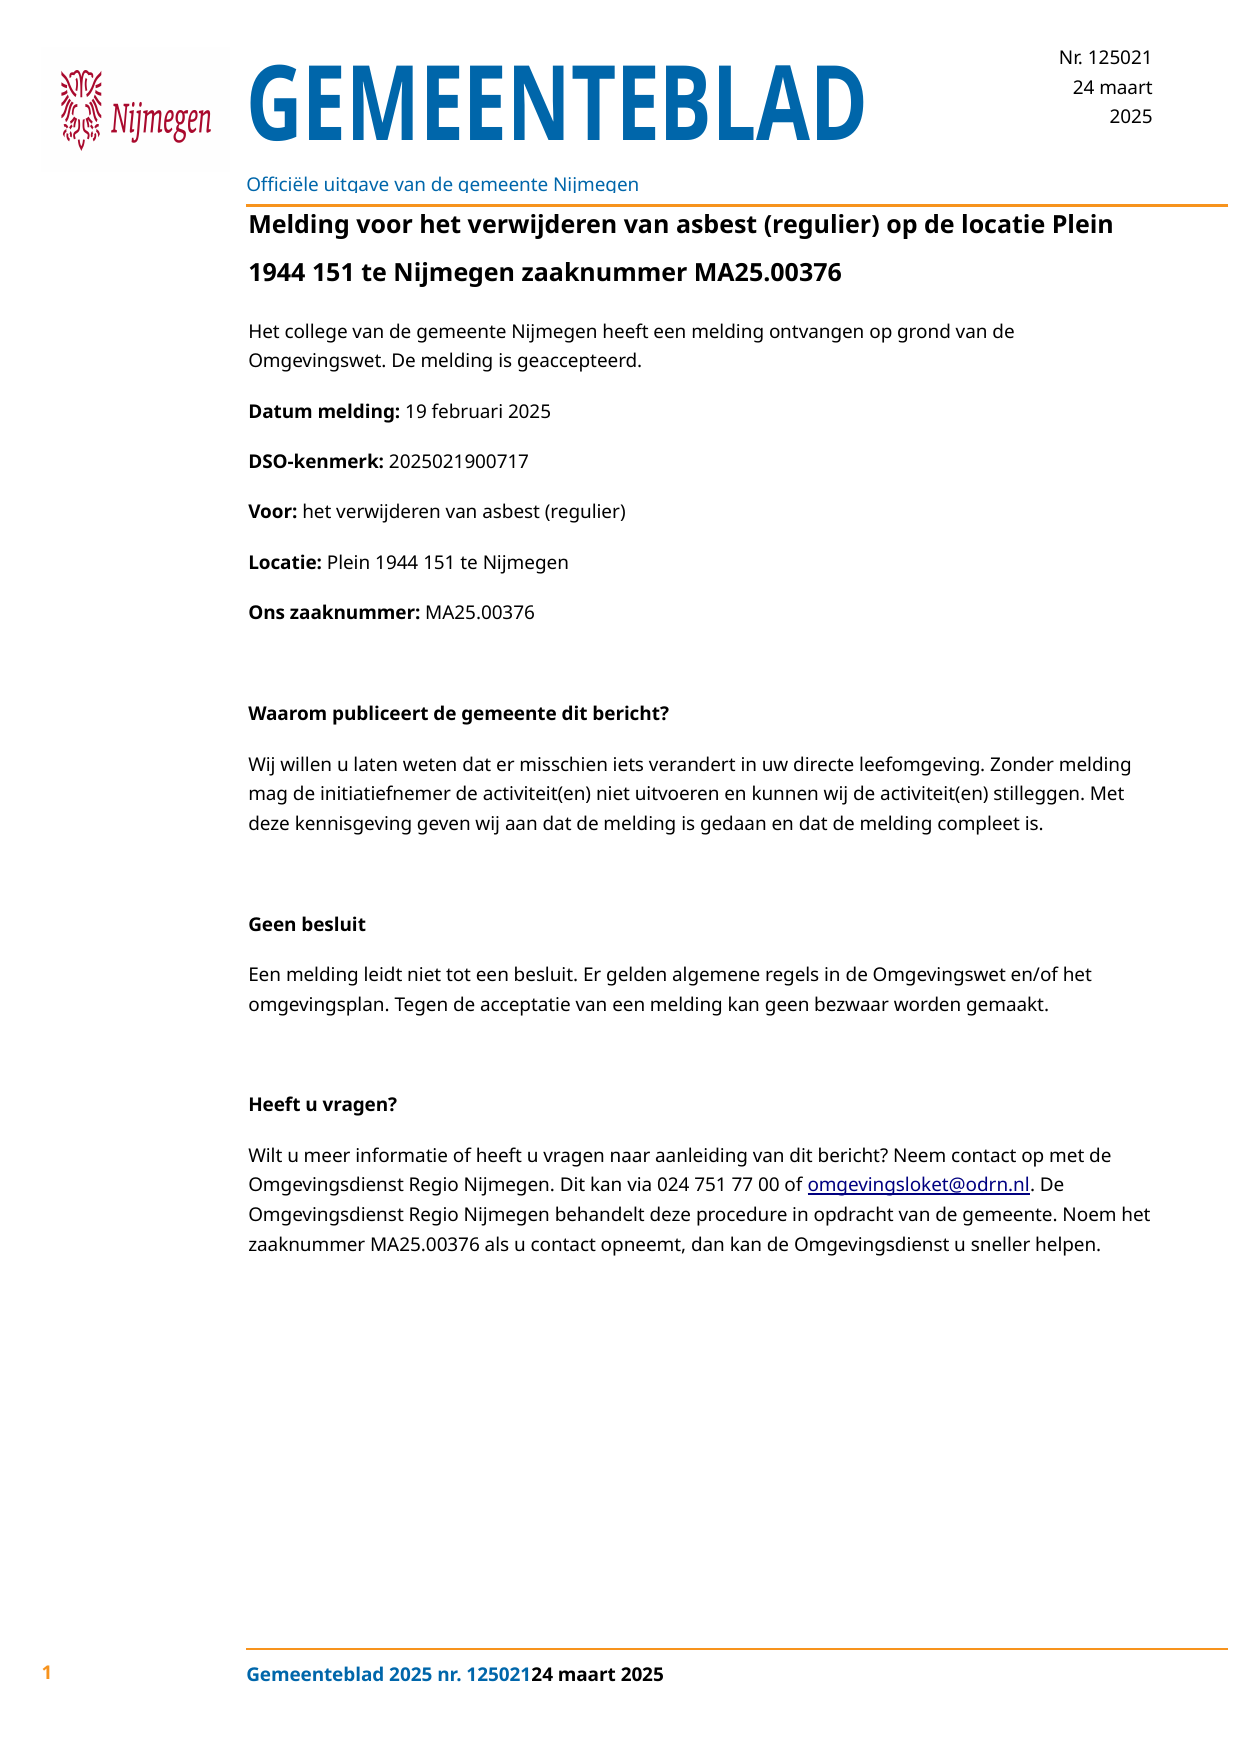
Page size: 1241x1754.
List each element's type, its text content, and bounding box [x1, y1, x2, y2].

text Geen besluit [248, 911, 1152, 937]
text Wilt u meer informatie of heeft u vragen naar aanleiding van dit bericht? Neem contact op met de Omgevingsdienst Regio Nijmegen. Dit kan via 024 751 77 00 of omgevingsloket@odrn.nl. De Omgevingsdienst Regio Nijmegen behandelt deze procedure in opdracht van de gemeente. Noem het zaaknummer MA25.00376 als u contact opneemt, dan kan de Omgevingsdienst u sneller helpen. [248, 1142, 1152, 1257]
text Wij willen u laten weten dat er misschien iets verandert in uw directe leefomgeving. Zonder melding mag de initiatiefnemer de activiteit(en) niet uitvoeren en kunnen wij de activiteit(en) stilleggen. Met deze kennisgeving geven wij aan dat de melding is gedaan en dat de melding compleet is. [248, 751, 1152, 836]
text Locatie: Plein 1944 151 te Nijmegen [248, 549, 1152, 575]
text DSO-kenmerk: 2025021900717 [248, 448, 1152, 474]
text Waarom publiceert de gemeente dit bericht? [248, 700, 1152, 726]
text Datum melding: 19 februari 2025 [248, 398, 1152, 424]
text Melding voor het verwijderen van asbest (regulier) op de locatie Plein 1944 151 te Nijmegen zaaknummer MA25.00376 [248, 207, 1152, 288]
text Het college van de gemeente Nijmegen heeft een melding ontvangen op grond van de Omgevingswet. De melding is geaccepteerd. [248, 318, 1152, 373]
text Ons zaaknummer: MA25.00376 [248, 599, 1152, 625]
text Een melding leidt niet tot een besluit. Er gelden algemene regels in de Omgevingswet en/of het omgevingsplan. Tegen de acceptatie van een melding kan geen bezwaar worden gemaakt. [248, 961, 1152, 1017]
text Voor: het verwijderen van asbest (regulier) [248, 499, 1152, 524]
text Heeft u vragen? [248, 1092, 1152, 1117]
picture [41, 47, 231, 172]
